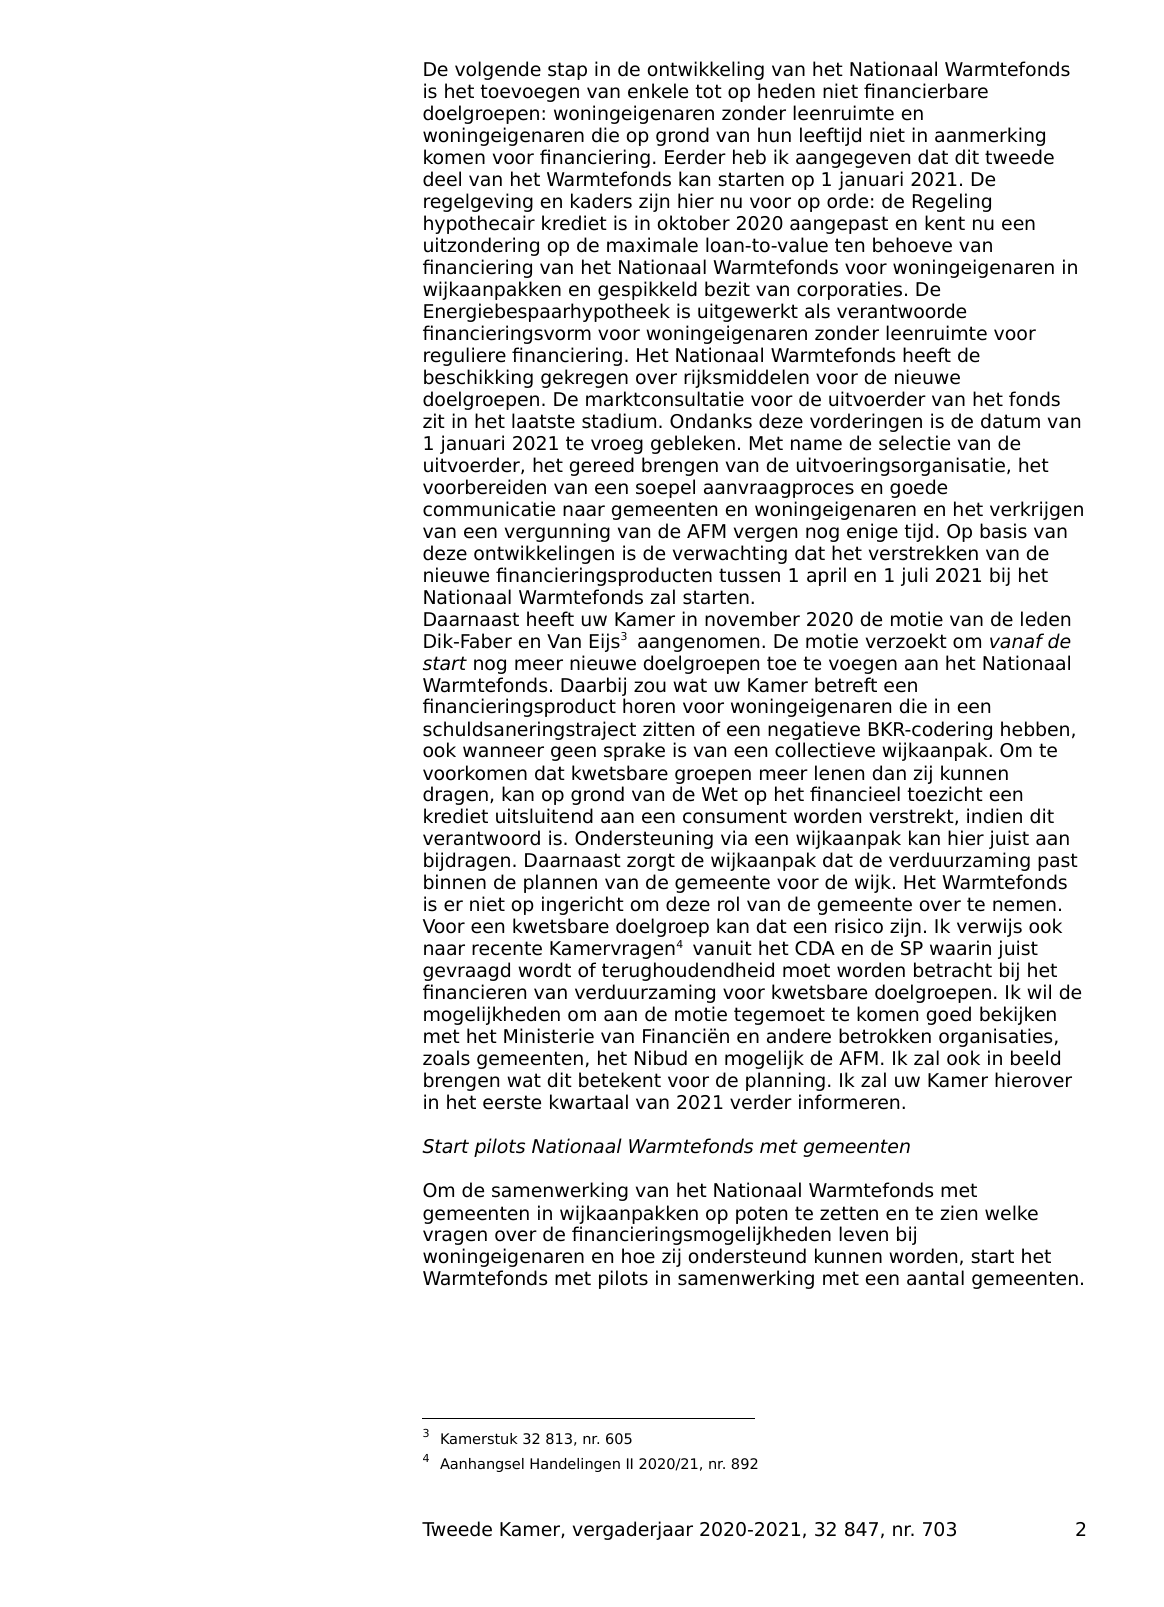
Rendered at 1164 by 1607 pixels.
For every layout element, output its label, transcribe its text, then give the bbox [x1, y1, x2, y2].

text Aanhangsel Handelingen II 2020/21, nr. 892 [422, 1452, 1087, 1474]
text Kamerstuk 32 813, nr. 605 [422, 1427, 1087, 1449]
text Daarnaast heeft uw Kamer in november 2020 de motie van de leden Dik-Faber en Van Eijs aangenomen. De motie verzoekt om vanaf de start nog meer nieuwe doelgroepen toe te voegen aan het Nationaal Warmtefonds. Daarbij zou wat uw Kamer betreft een financieringsproduct horen voor woningeigenaren die in een schuldsaneringstraject zitten of een negatieve BKR-codering hebben, ook wanneer geen sprake is van een collectieve wijkaanpak. Om te voorkomen dat kwetsbare groepen meer lenen dan zij kunnen dragen, kan op grond van de Wet op het financieel toezicht een krediet uitsluitend aan een consument worden verstrekt, indien dit verantwoord is. Ondersteuning via een wijkaanpak kan hier juist aan bijdragen. Daarnaast zorgt de wijkaanpak dat de verduurzaming past binnen de plannen van de gemeente voor de wijk. Het Warmtefonds is er niet op ingericht om deze rol van de gemeente over te nemen. Voor een kwetsbare doelgroep kan dat een risico zijn. Ik verwijs ook naar recente Kamervragen vanuit het CDA en de SP waarin juist gevraagd wordt of terughoudendheid moet worden betracht bij het financieren van verduurzaming voor kwetsbare doelgroepen. Ik wil de mogelijkheden om aan de motie tegemoet te komen goed bekijken met het Ministerie van Financiën en andere betrokken organisaties, zoals gemeenten, het Nibud en mogelijk de AFM. Ik zal ook in beeld brengen wat dit betekent voor de planning. Ik zal uw Kamer hierover in het eerste kwartaal van 2021 verder informeren. [422, 608, 1087, 1114]
text Om de samenwerking van het Nationaal Warmtefonds met gemeenten in wijkaanpakken op poten te zetten en te zien welke vragen over de financieringsmogelijkheden leven bij woningeigenaren en hoe zij ondersteund kunnen worden, start het Warmtefonds met pilots in samenwerking met een aantal gemeenten. [422, 1180, 1087, 1290]
text De volgende stap in de ontwikkeling van het Nationaal Warmtefonds is het toevoegen van enkele tot op heden niet financierbare doelgroepen: woningeigenaren zonder leenruimte en woningeigenaren die op grond van hun leeftijd niet in aanmerking komen voor financiering. Eerder heb ik aangegeven dat dit tweede deel van het Warmtefonds kan starten op 1 januari 2021. De regelgeving en kaders zijn hier nu voor op orde: de Regeling hypothecair krediet is in oktober 2020 aangepast en kent nu een uitzondering op de maximale loan-to-value ten behoeve van financiering van het Nationaal Warmtefonds voor woningeigenaren in wijkaanpakken en gespikkeld bezit van corporaties. De Energiebespaarhypotheek is uitgewerkt als verantwoorde financieringsvorm voor woningeigenaren zonder leenruimte voor reguliere financiering. Het Nationaal Warmtefonds heeft de beschikking gekregen over rijksmiddelen voor de nieuwe doelgroepen. De marktconsultatie voor de uitvoerder van het fonds zit in het laatste stadium. Ondanks deze vorderingen is de datum van 1 januari 2021 te vroeg gebleken. Met name de selectie van de uitvoerder, het gereed brengen van de uitvoeringsorganisatie, het voorbereiden van een soepel aanvraagproces en goede communicatie naar gemeenten en woningeigenaren en het verkrijgen van een vergunning van de AFM vergen nog enige tijd. Op basis van deze ontwikkelingen is de verwachting dat het verstrekken van de nieuwe financieringsproducten tussen 1 april en 1 juli 2021 bij het Nationaal Warmtefonds zal starten. [422, 59, 1087, 608]
subtitle Start pilots Nationaal Warmtefonds met gemeenten [422, 1136, 1087, 1158]
